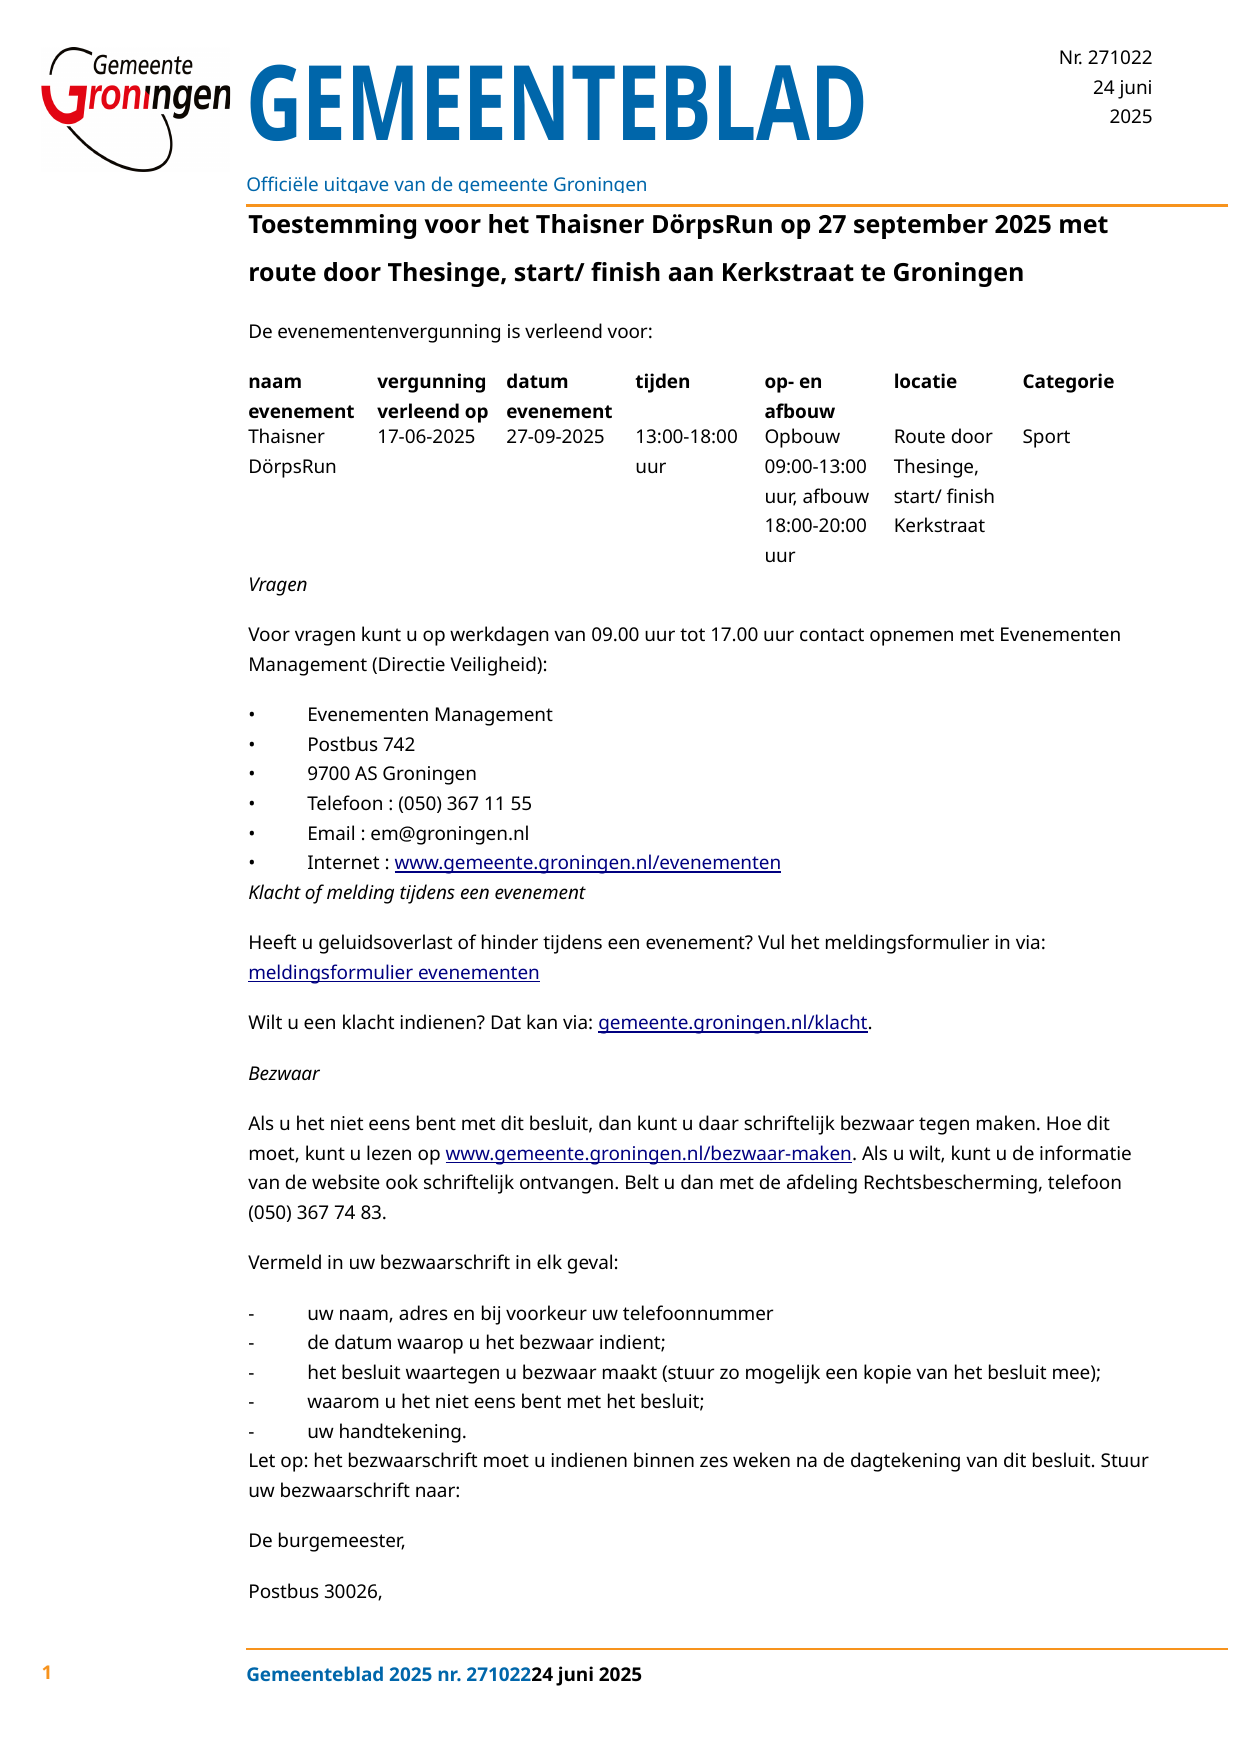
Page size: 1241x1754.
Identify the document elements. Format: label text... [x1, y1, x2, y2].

text Let op: het bezwaarschrift moet u indienen binnen zes weken na de dagtekening van dit besluit. Stuur uw bezwaarschrift naar: [248, 1448, 1152, 1503]
text De evenementenvergunning is verleend voor: [248, 318, 1152, 344]
list uw handtekening. [248, 1418, 1152, 1444]
list het besluit waartegen u bezwaar maakt (stuur zo mogelijk een kopie van het besluit mee); [248, 1359, 1152, 1385]
table_header locatie [894, 369, 1022, 424]
text Vragen [248, 571, 1152, 597]
table_cell Thaisner DörpsRun [248, 424, 377, 568]
table_cell Opbouw 09:00-13:00 uur, afbouw 18:00-20:00 uur [764, 424, 893, 568]
list de datum waarop u het bezwaar indient; [248, 1329, 1152, 1355]
table_cell Route door Thesinge, start/ finish Kerkstraat [894, 424, 1022, 568]
list 9700 AS Groningen [248, 761, 1152, 786]
text Als u het niet eens bent met dit besluit, dan kunt u daar schriftelijk bezwaar tegen maken. Hoe dit moet, kunt u lezen op www.gemeente.groningen.nl/bezwaar-maken. Als u wilt, kunt u de informatie van de website ook schriftelijk ontvangen. Belt u dan met de afdeling Rechtsbescherming, telefoon (050) 367 74 83. [248, 1110, 1152, 1225]
picture [41, 47, 231, 172]
list Internet : www.gemeente.groningen.nl/evenementen [248, 849, 1152, 875]
text De burgemeester, [248, 1528, 1152, 1553]
table_cell 13:00-18:00 uur [635, 424, 764, 568]
table_cell 27-09-2025 [506, 424, 635, 568]
table_cell 17-06-2025 [377, 424, 506, 568]
text Voor vragen kunt u op werkdagen van 09.00 uur tot 17.00 uur contact opnemen met Evenementen Management (Directie Veiligheid): [248, 621, 1152, 677]
table_header naam evenement [248, 369, 377, 424]
text Bezwaar [248, 1060, 1152, 1086]
list waarom u het niet eens bent met het besluit; [248, 1388, 1152, 1414]
list Email : em@groningen.nl [248, 820, 1152, 846]
table_header op- en afbouw [764, 369, 893, 424]
text Klacht of melding tijdens een evenement [248, 879, 1152, 905]
list Telefoon : (050) 367 11 55 [248, 790, 1152, 816]
text Toestemming voor het Thaisner DörpsRun op 27 september 2025 met route door Thesinge, start/ finish aan Kerkstraat te Groningen [248, 207, 1152, 288]
text Vermeld in uw bezwaarschrift in elk geval: [248, 1249, 1152, 1275]
text Postbus 30026, [248, 1578, 1152, 1604]
table_header tijden [635, 369, 764, 424]
table_header vergunning verleend op [377, 369, 506, 424]
list Evenementen Management [248, 701, 1152, 727]
table_header datum evenement [506, 369, 635, 424]
list uw naam, adres en bij voorkeur uw telefoonnummer [248, 1300, 1152, 1326]
list Postbus 742 [248, 731, 1152, 757]
text Wilt u een klacht indienen? Dat kan via: gemeente.groningen.nl/klacht. [248, 1009, 1152, 1035]
table_cell Sport [1023, 424, 1152, 568]
table_header Categorie [1023, 369, 1152, 424]
text Heeft u geluidsoverlast of hinder tijdens een evenement? Vul het meldingsformulier in via: meldingsformulier evenementen [248, 929, 1152, 985]
